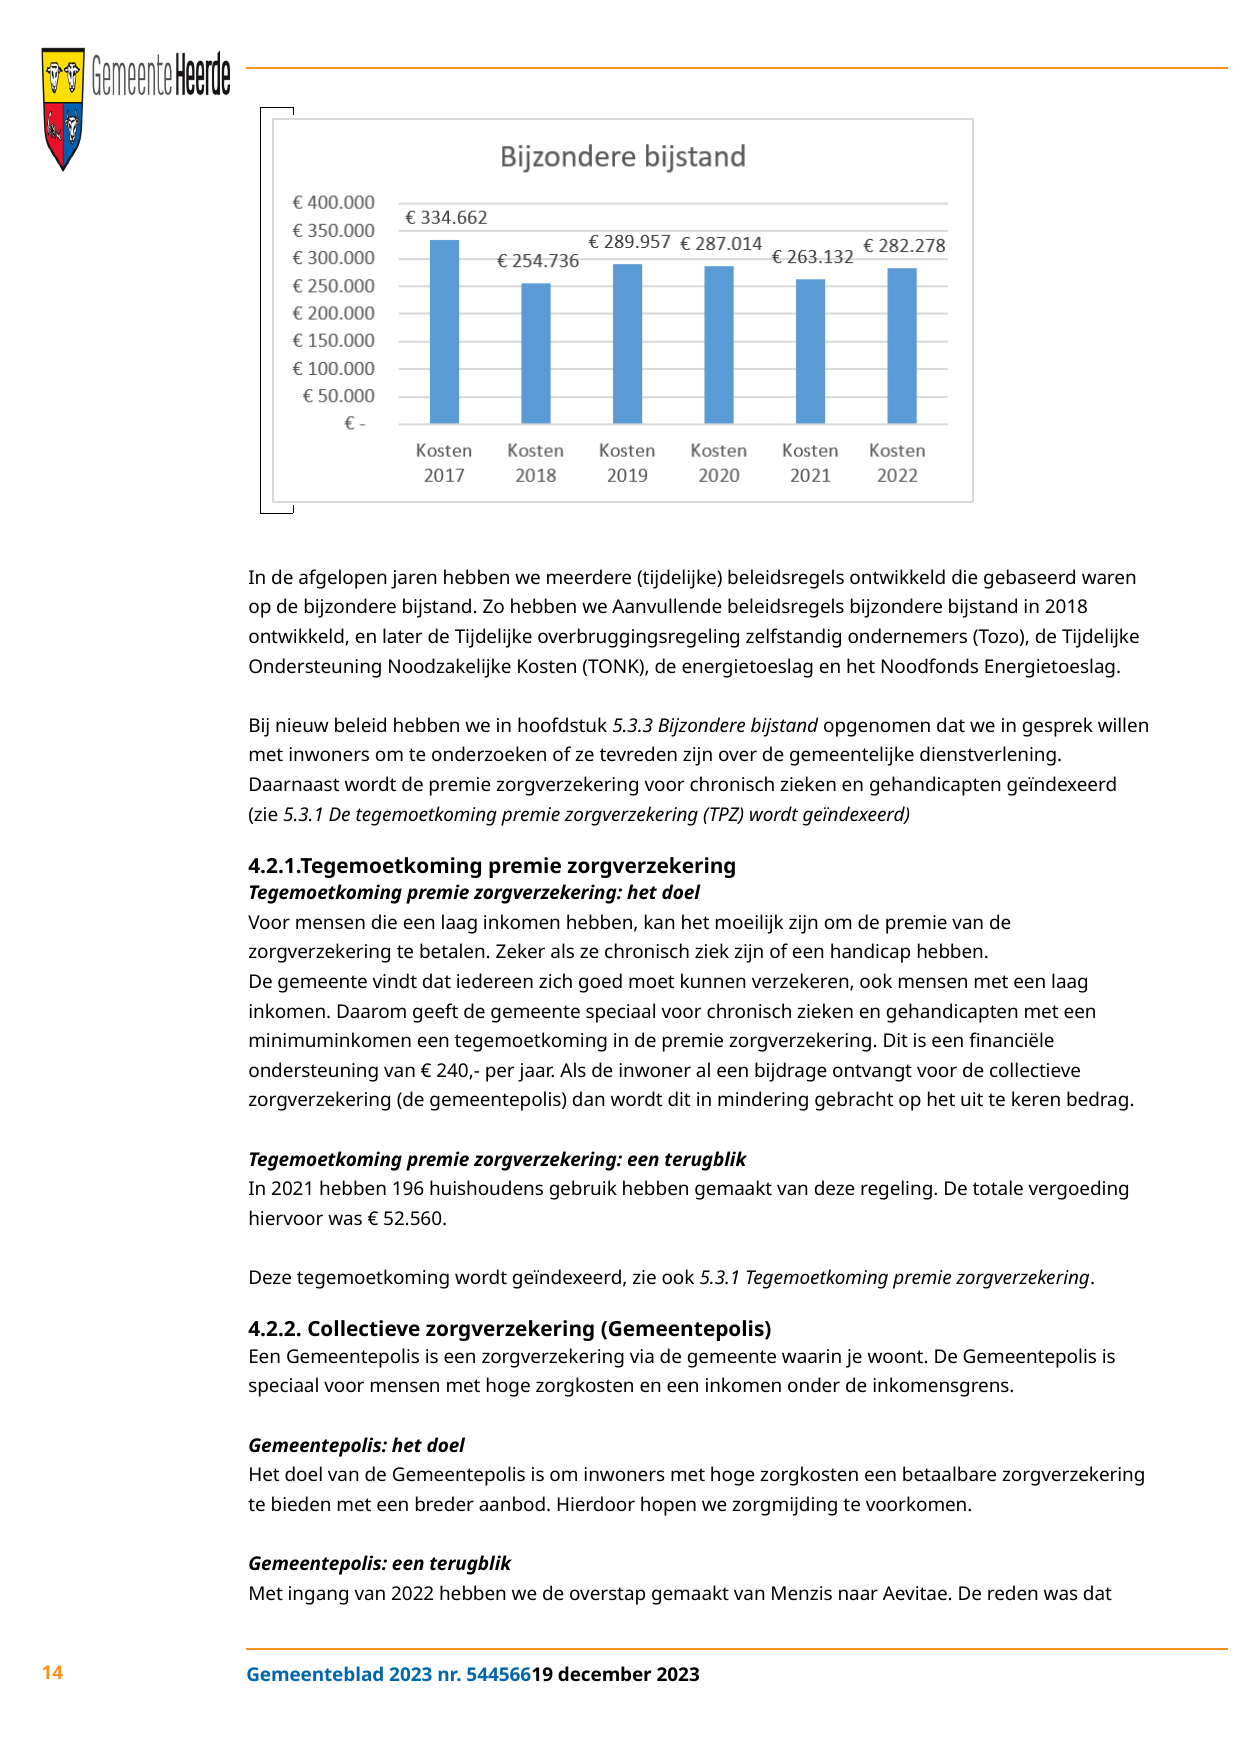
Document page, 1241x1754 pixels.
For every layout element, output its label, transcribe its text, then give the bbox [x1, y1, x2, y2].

text 4.2.2. Collectieve zorgverzekering (Gemeentepolis) [248, 1314, 1152, 1343]
text In 2021 hebben 196 huishoudens gebruik hebben gemaakt van deze regeling. De totale vergoeding hiervoor was € 52.560. [248, 1175, 1152, 1231]
picture [268, 115, 978, 505]
text Met ingang van 2022 hebben we de overstap gemaakt van Menzis naar Aevitae. De reden was dat [248, 1580, 1152, 1605]
text Bij nieuw beleid hebben we in hoofdstuk 5.3.3 Bijzondere bijstand opgenomen dat we in gesprek willen met inwoners om te onderzoeken of ze tevreden zijn over de gemeentelijke dienstverlening. Daarnaast wordt de premie zorgverzekering voor chronisch zieken en gehandicapten geïndexeerd (zie 5.3.1 De tegemoetkoming premie zorgverzekering (TPZ) wordt geïndexeerd) [248, 712, 1152, 826]
text Deze tegemoetkoming wordt geïndexeerd, zie ook 5.3.1 Tegemoetkoming premie zorgverzekering. [248, 1264, 1152, 1290]
text In de afgelopen jaren hebben we meerdere (tijdelijke) beleidsregels ontwikkeld die gebaseerd waren op de bijzondere bijstand. Zo hebben we Aanvullende beleidsregels bijzondere bijstand in 2018 ontwikkeld, en later de Tijdelijke overbruggingsregeling zelfstandig ondernemers (Tozo), de Tijdelijke Ondersteuning Noodzakelijke Kosten (TONK), de energietoeslag en het Noodfonds Energietoeslag. [248, 564, 1152, 678]
text De gemeente vindt dat iedereen zich goed moet kunnen verzekeren, ook mensen met een laag inkomen. Daarom geeft de gemeente speciaal voor chronisch zieken en gehandicapten met een minimuminkomen een tegemoetkoming in de premie zorgverzekering. Dit is een financiële ondersteuning van € 240,- per jaar. Als de inwoner al een bijdrage ontvangt voor de collectieve zorgverzekering (de gemeentepolis) dan wordt dit in mindering gebracht op het uit te keren bedrag. [248, 968, 1152, 1112]
text Gemeentepolis: het doel [248, 1432, 1152, 1457]
text Tegemoetkoming premie zorgverzekering: een terugblik [248, 1146, 1152, 1172]
text Tegemoetkoming premie zorgverzekering: het doel [248, 879, 1152, 905]
text Een Gemeentepolis is een zorgverzekering via de gemeente waarin je woont. De Gemeentepolis is speciaal voor mensen met hoge zorgkosten en een inkomen onder de inkomensgrens. [248, 1343, 1152, 1398]
picture [41, 47, 231, 172]
text Het doel van de Gemeentepolis is om inwoners met hoge zorgkosten een betaalbare zorgverzekering te bieden met een breder aanbod. Hierdoor hopen we zorgmijding te voorkomen. [248, 1461, 1152, 1517]
text Gemeentepolis: een terugblik [248, 1550, 1152, 1576]
text Voor mensen die een laag inkomen hebben, kan het moeilijk zijn om de premie van de zorgverzekering te betalen. Zeker als ze chronisch ziek zijn of een handicap hebben. [248, 909, 1152, 964]
text 4.2.1.Tegemoetkoming premie zorgverzekering [248, 851, 1152, 879]
